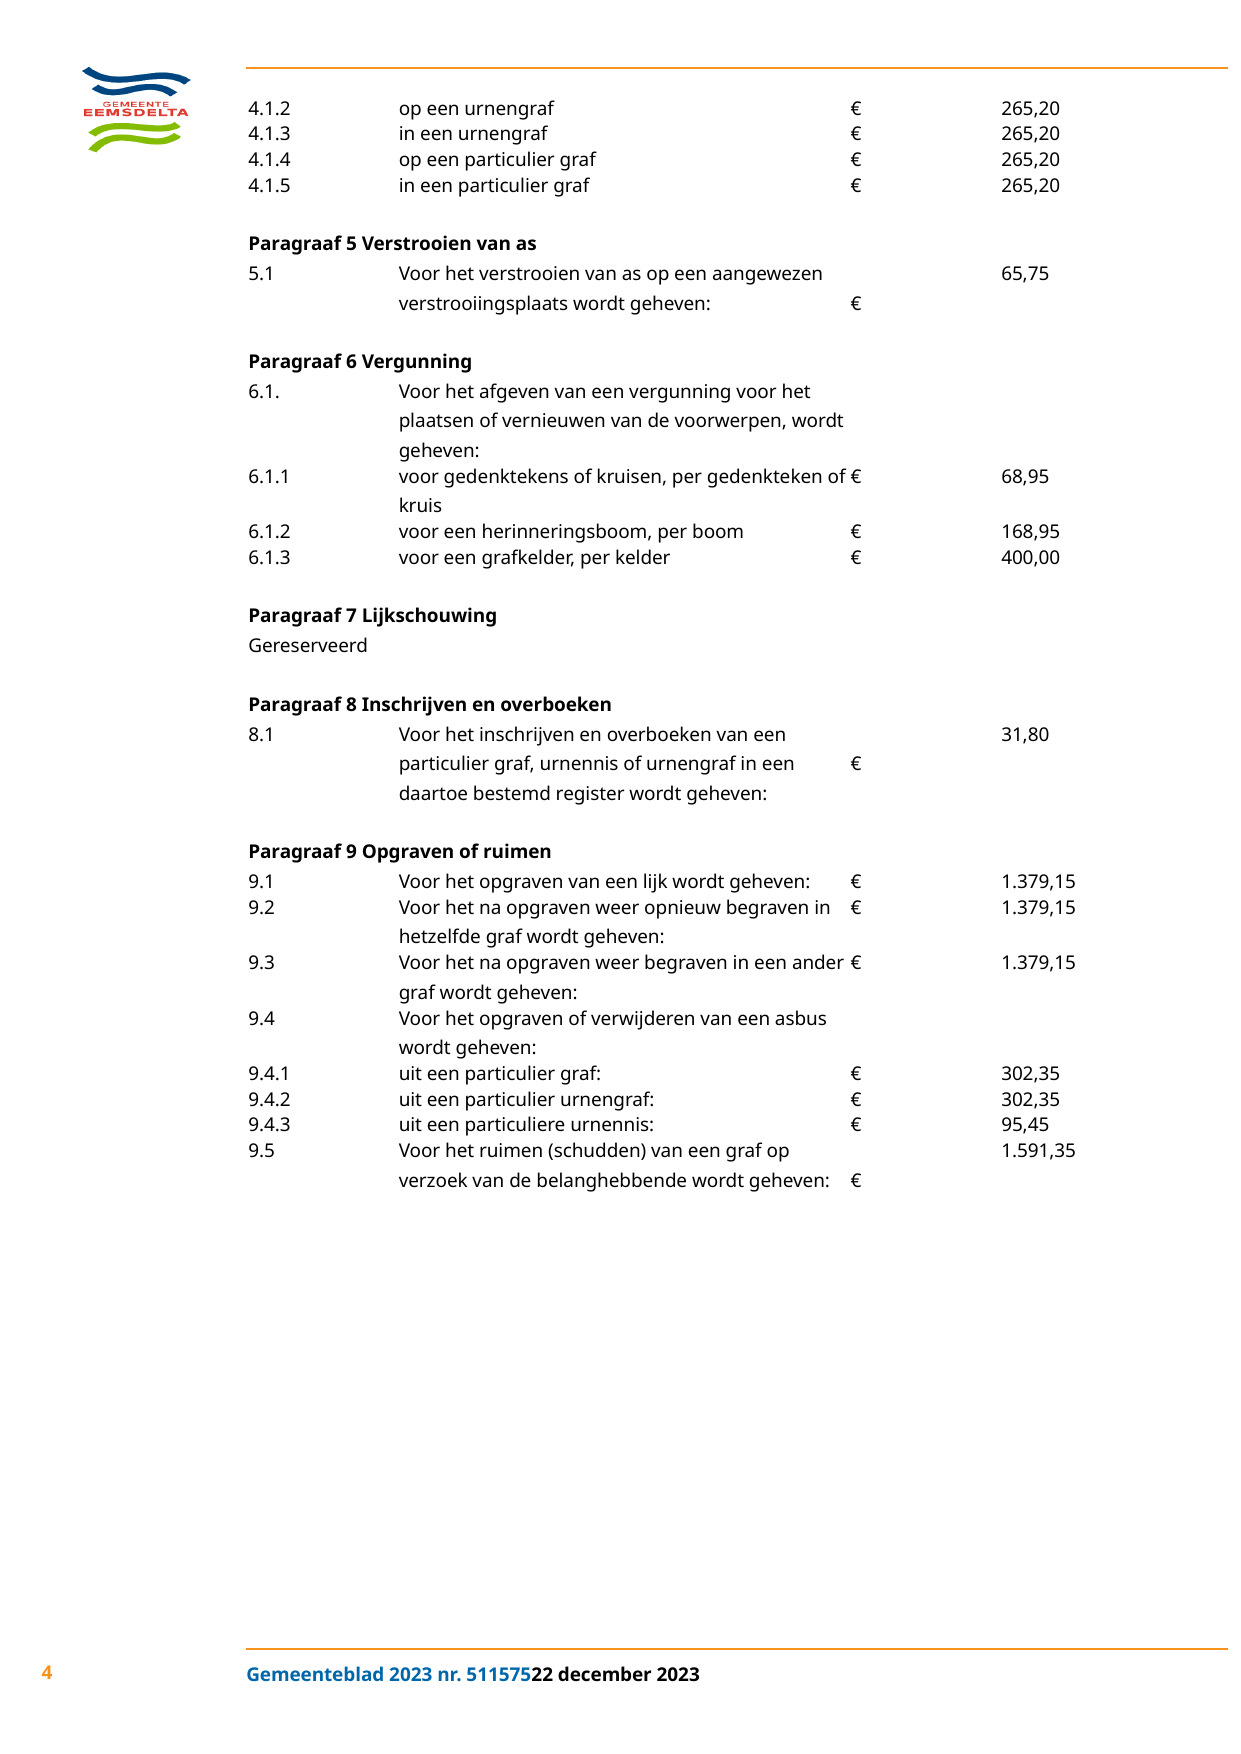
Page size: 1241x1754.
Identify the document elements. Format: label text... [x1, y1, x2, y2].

table_header 65,75 [1001, 260, 1152, 316]
text Paragraaf 5 Verstrooien van as [248, 231, 1152, 256]
table_cell 1.379,15 [1001, 894, 1152, 949]
table_cell uit een particulier urnengraf: [399, 1086, 850, 1111]
table_cell op een urnengraf [399, 95, 850, 121]
table_cell 9.4 [248, 1005, 398, 1060]
table_cell 4.1.5 [248, 172, 398, 198]
table_cell 68,95 [1001, 463, 1152, 518]
table_cell 302,35 [1001, 1086, 1152, 1111]
text Paragraaf 8 Inschrijven en overboeken [248, 691, 1152, 717]
table_cell uit een particulier graf: [399, 1060, 850, 1086]
picture [41, 47, 231, 172]
table_cell voor een herinneringsboom, per boom [399, 518, 850, 544]
table_header Voor het afgeven van een vergunning voor het plaatsen of vernieuwen van de voorwerpen, wordt geheven: [399, 378, 850, 463]
table_cell Voor het ruimen (schudden) van een graf op verzoek van de belanghebbende wordt geheven: [399, 1137, 850, 1192]
table_cell € [850, 1086, 1001, 1111]
table_header 8.1 [248, 721, 398, 806]
table_cell [850, 1005, 1001, 1060]
table_cell 6.1.3 [248, 544, 398, 570]
table_header Voor het verstrooien van as op een aangewezen verstrooiingsplaats wordt geheven: [399, 260, 850, 316]
table_cell € [850, 1060, 1001, 1086]
table_cell 6.1.1 [248, 463, 398, 518]
table_cell 9.3 [248, 949, 398, 1005]
table_cell 9.5 [248, 1137, 398, 1192]
table_cell € [850, 894, 1001, 949]
table_cell € [850, 121, 1001, 146]
table_header 1.379,15 [1001, 868, 1152, 894]
table_cell op een particulier graf [399, 146, 850, 172]
table_cell € [850, 518, 1001, 544]
table_cell € [850, 949, 1001, 1005]
table_cell € [850, 1137, 1001, 1192]
table_cell 265,20 [1001, 121, 1152, 146]
table_cell 9.4.2 [248, 1086, 398, 1111]
table_cell 265,20 [1001, 172, 1152, 198]
table_cell in een particulier graf [399, 172, 850, 198]
table_header [1001, 378, 1152, 463]
table_cell 265,20 [1001, 95, 1152, 121]
table_cell € [850, 172, 1001, 198]
table_cell 4.1.3 [248, 121, 398, 146]
table_header 9.1 [248, 868, 398, 894]
table_cell 265,20 [1001, 146, 1152, 172]
table_cell 1.379,15 [1001, 949, 1152, 1005]
table_header € [850, 721, 1001, 806]
table_header Voor het inschrijven en overboeken van een particulier graf, urnennis of urnengraf in een daartoe bestemd register wordt geheven: [399, 721, 850, 806]
text Paragraaf 7 Lijkschouwing [248, 602, 1152, 628]
table_cell € [850, 95, 1001, 121]
text Gereserveerd [248, 632, 1152, 658]
text Paragraaf 6 Vergunning [248, 348, 1152, 374]
table_cell in een urnengraf [399, 121, 850, 146]
table_cell 168,95 [1001, 518, 1152, 544]
table_cell € [850, 463, 1001, 518]
table_header 6.1. [248, 378, 398, 463]
table_cell € [850, 146, 1001, 172]
table_header 31,80 [1001, 721, 1152, 806]
table_cell 9.2 [248, 894, 398, 949]
table_header 5.1 [248, 260, 398, 316]
table_cell € [850, 1111, 1001, 1137]
table_cell € [850, 544, 1001, 570]
table_header € [850, 260, 1001, 316]
table_cell 400,00 [1001, 544, 1152, 570]
table_cell 4.1.2 [248, 95, 398, 121]
table_cell 302,35 [1001, 1060, 1152, 1086]
table_cell voor een grafkelder, per kelder [399, 544, 850, 570]
table_cell uit een particuliere urnennis: [399, 1111, 850, 1137]
table_cell 6.1.2 [248, 518, 398, 544]
table_header Voor het opgraven van een lijk wordt geheven: [399, 868, 850, 894]
table_cell 9.4.1 [248, 1060, 398, 1086]
table_cell Voor het na opgraven weer opnieuw begraven in hetzelfde graf wordt geheven: [399, 894, 850, 949]
table_cell Voor het na opgraven weer begraven in een ander graf wordt geheven: [399, 949, 850, 1005]
table_cell 1.591,35 [1001, 1137, 1152, 1192]
table_cell 9.4.3 [248, 1111, 398, 1137]
table_header € [850, 868, 1001, 894]
table_cell Voor het opgraven of verwijderen van een asbus wordt geheven: [399, 1005, 850, 1060]
table_cell 4.1.4 [248, 146, 398, 172]
table_cell 95,45 [1001, 1111, 1152, 1137]
table_header [850, 378, 1001, 463]
table_cell voor gedenktekens of kruisen, per gedenkteken of kruis [399, 463, 850, 518]
table_cell [1001, 1005, 1152, 1060]
text Paragraaf 9 Opgraven of ruimen [248, 839, 1152, 864]
